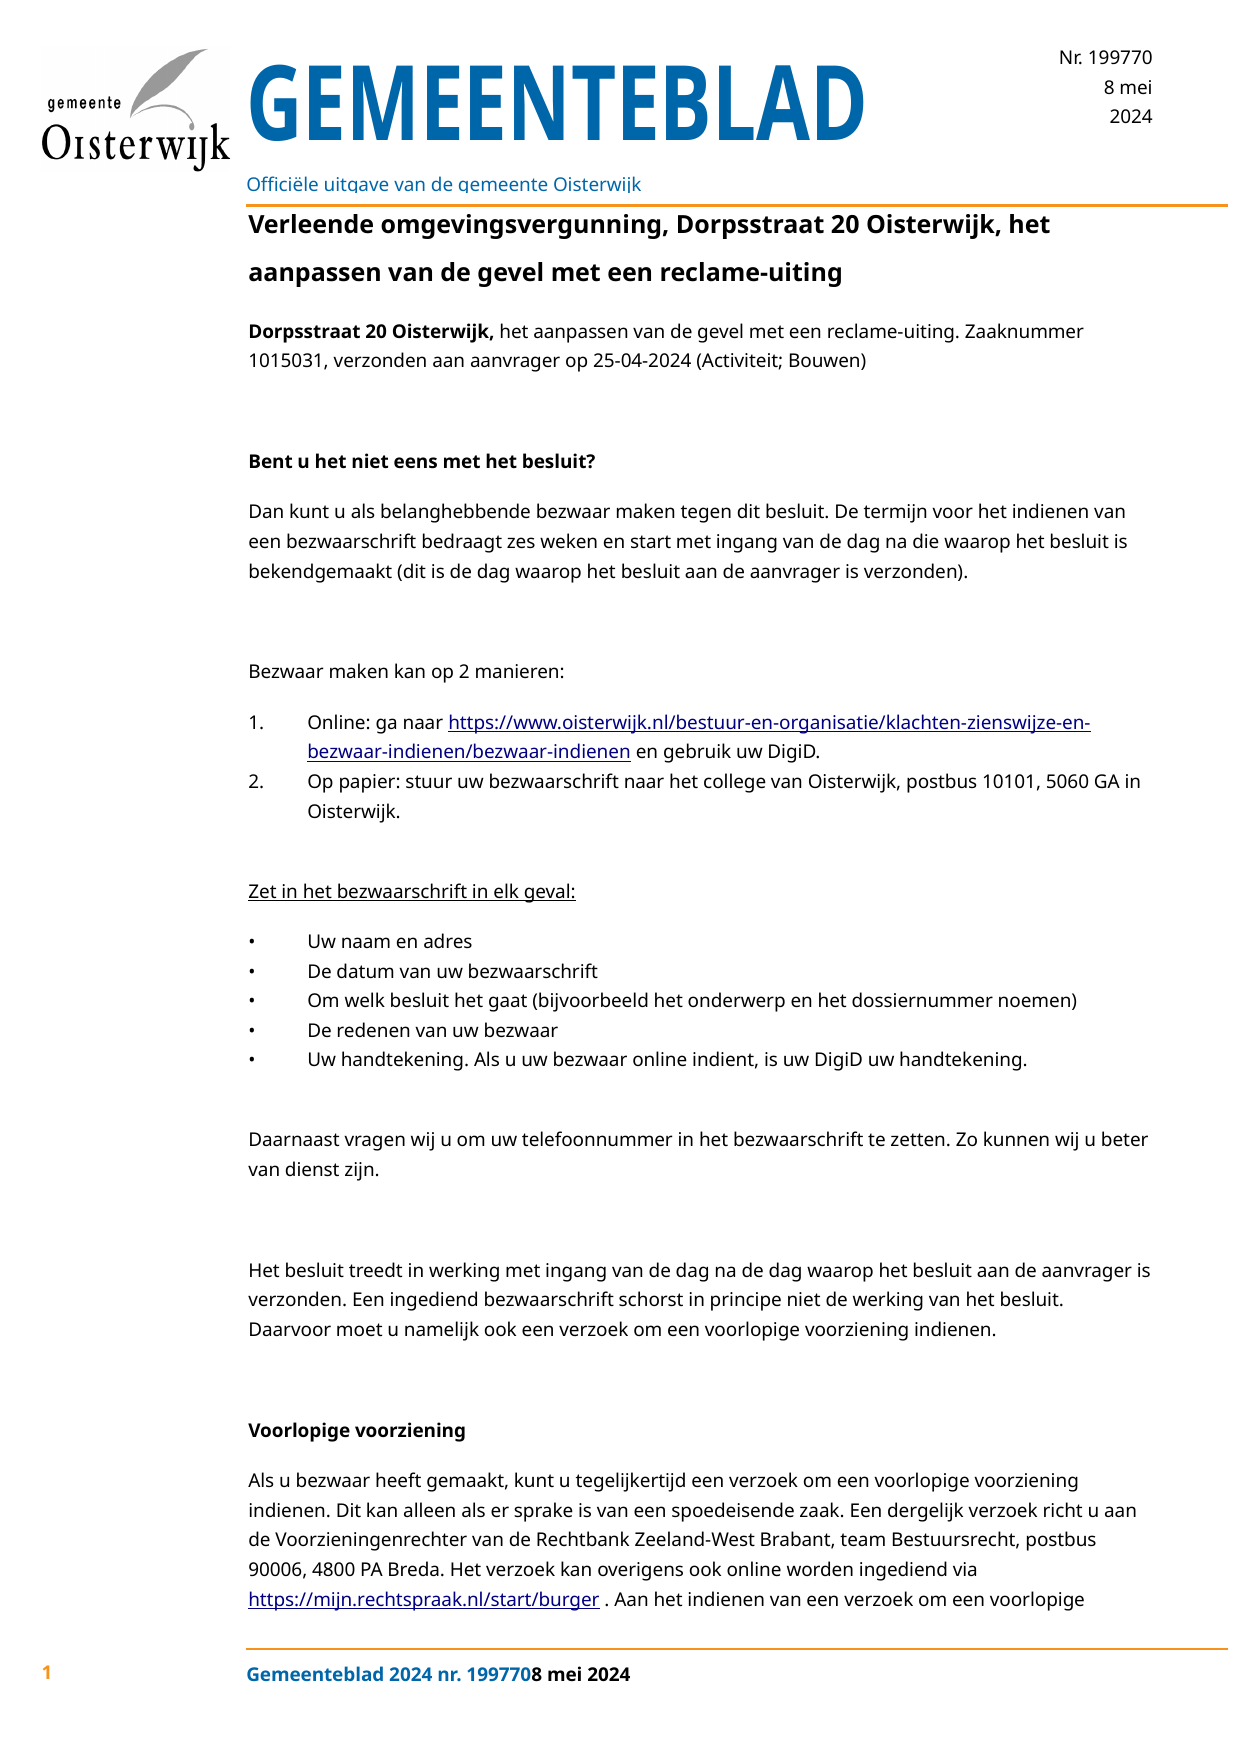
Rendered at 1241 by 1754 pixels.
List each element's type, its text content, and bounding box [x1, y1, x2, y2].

list Uw naam en adres [248, 928, 1152, 954]
text Bezwaar maken kan op 2 manieren: [248, 659, 1152, 684]
list Om welk besluit het gaat (bijvoorbeeld het onderwerp en het dossiernummer noemen) [248, 987, 1152, 1013]
list De datum van uw bezwaarschrift [248, 958, 1152, 984]
list De redenen van uw bezwaar [248, 1017, 1152, 1043]
text Het besluit treedt in werking met ingang van de dag na de dag waarop het besluit aan de aanvrager is verzonden. Een ingediend bezwaarschrift schorst in principe niet de werking van het besluit. Daarvoor moet u namelijk ook een verzoek om een voorlopige voorziening indienen. [248, 1257, 1152, 1342]
list Op papier: stuur uw bezwaarschrift naar het college van Oisterwijk, postbus 10101, 5060 GA in Oisterwijk. [248, 768, 1152, 824]
text Zet in het bezwaarschrift in elk geval: [248, 878, 1152, 904]
text Daarnaast vragen wij u om uw telefoonnummer in het bezwaarschrift te zetten. Zo kunnen wij u beter van dienst zijn. [248, 1127, 1152, 1182]
text Dan kunt u als belanghebbende bezwaar maken tegen dit besluit. De termijn voor het indienen van een bezwaarschrift bedraagt zes weken en start met ingang van de dag na die waarop het besluit is bekendgemaakt (dit is de dag waarop het besluit aan de aanvrager is verzonden). [248, 499, 1152, 584]
text Verleende omgevingsvergunning, Dorpsstraat 20 Oisterwijk, het aanpassen van de gevel met een reclame-uiting [248, 207, 1152, 288]
text Voorlopige voorziening [248, 1417, 1152, 1443]
picture [41, 47, 231, 172]
list Online: ga naar https://www.oisterwijk.nl/bestuur-en-organisatie/klachten-zienswijze-en-bezwaar-indienen/bezwaar-indienen en gebruik uw DigiD. [248, 709, 1152, 764]
list Uw handtekening. Als u uw bezwaar online indient, is uw DigiD uw handtekening. [248, 1047, 1152, 1072]
text Dorpsstraat 20 Oisterwijk, het aanpassen van de gevel met een reclame-uiting. Zaaknummer 1015031, verzonden aan aanvrager op 25-04-2024 (Activiteit; Bouwen) [248, 318, 1152, 373]
text Bent u het niet eens met het besluit? [248, 448, 1152, 474]
text Als u bezwaar heeft gemaakt, kunt u tegelijkertijd een verzoek om een voorlopige voorziening indienen. Dit kan alleen als er sprake is van een spoedeisende zaak. Een dergelijk verzoek richt u aan de Voorzieningenrechter van de Rechtbank Zeeland-West Brabant, team Bestuursrecht, postbus 90006, 4800 PA Breda. Het verzoek kan overigens ook online worden ingediend via https://mijn.rechtspraak.nl/start/burger . Aan het indienen van een verzoek om een voorlopige [248, 1467, 1152, 1612]
